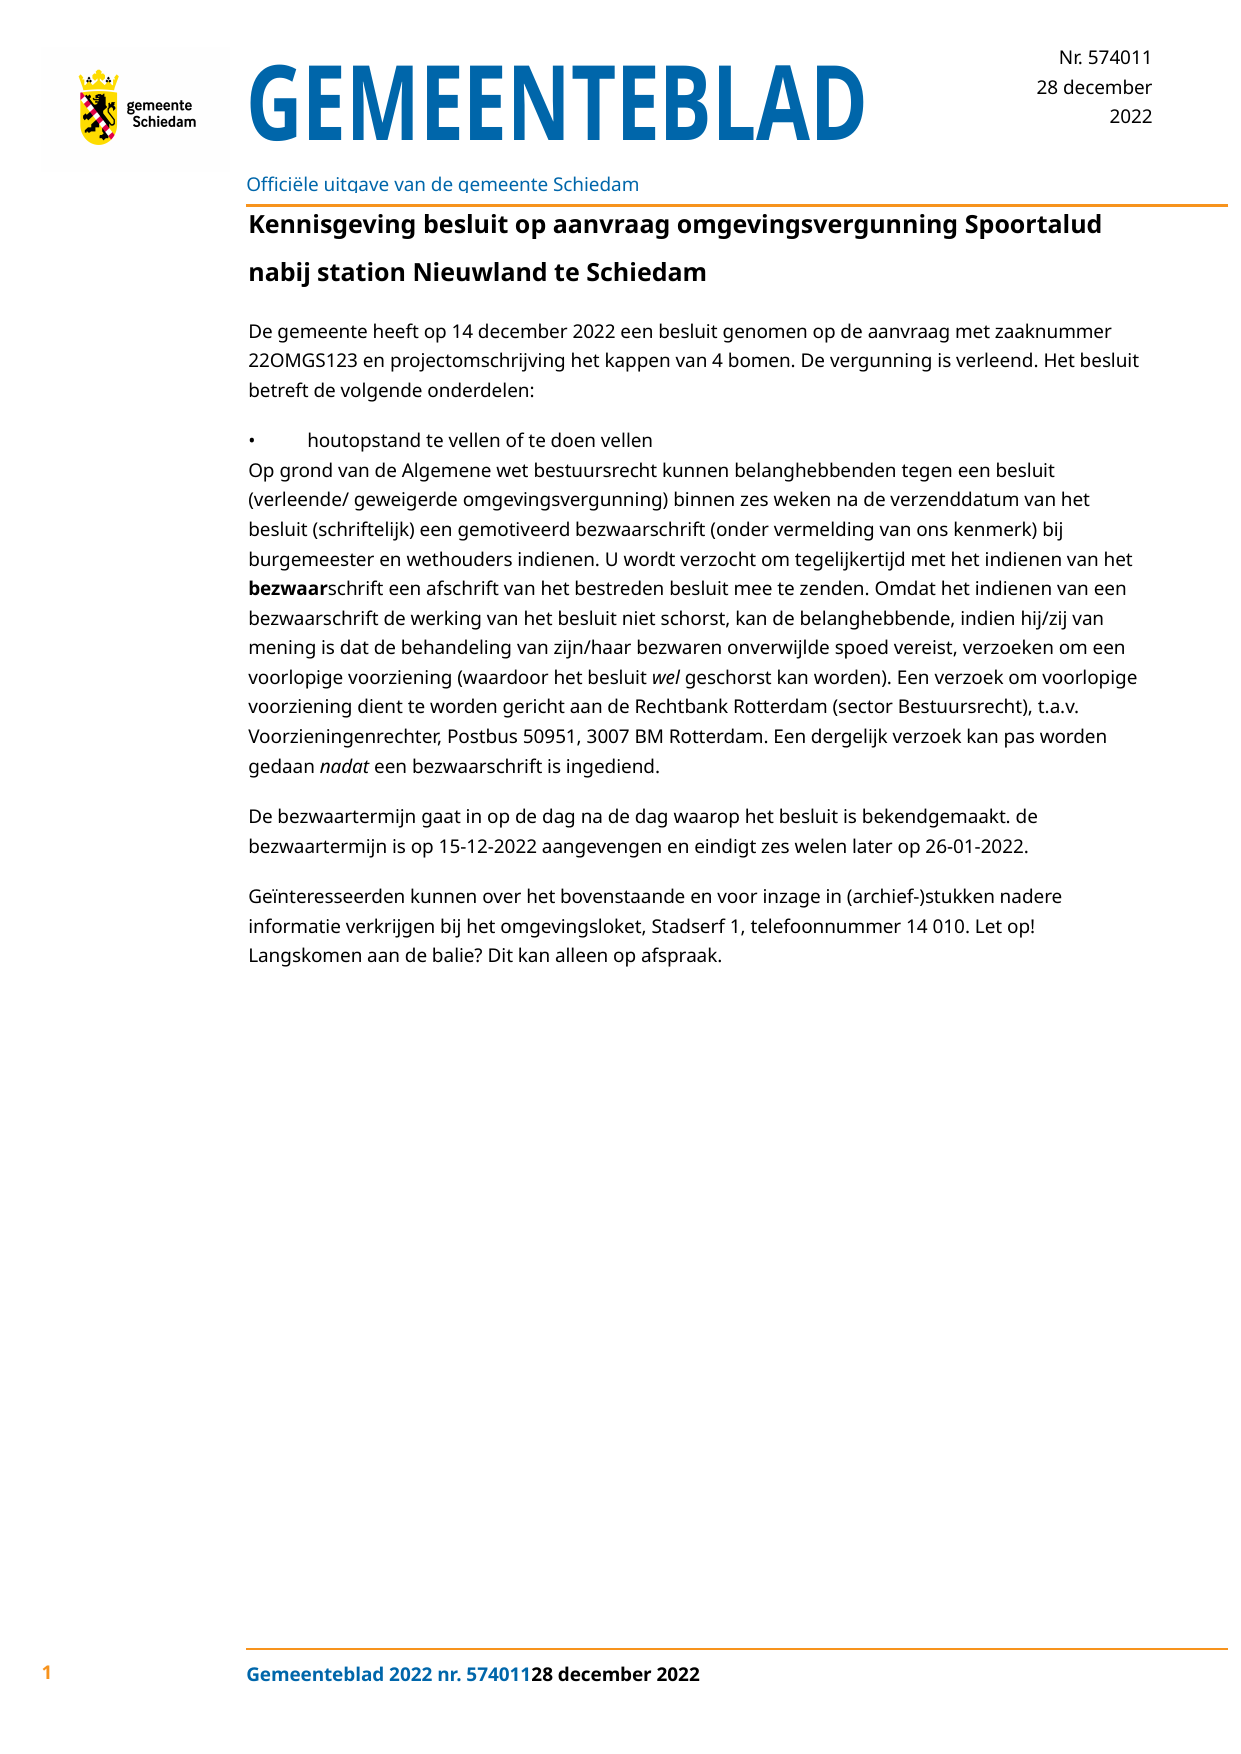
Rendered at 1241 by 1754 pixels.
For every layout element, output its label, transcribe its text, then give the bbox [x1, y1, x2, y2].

text Op grond van de Algemene wet bestuursrecht kunnen belanghebbenden tegen een besluit (verleende/ geweigerde omgevingsvergunning) binnen zes weken na de verzenddatum van het besluit (schriftelijk) een gemotiveerd bezwaarschrift (onder vermelding van ons kenmerk) bij burgemeester en wethouders indienen. U wordt verzocht om tegelijkertijd met het indienen van het bezwaarschrift een afschrift van het bestreden besluit mee te zenden. Omdat het indienen van een bezwaarschrift de werking van het besluit niet schorst, kan de belanghebbende, indien hij/zij van mening is dat de behandeling van zijn/haar bezwaren onverwijlde spoed vereist, verzoeken om een voorlopige voorziening (waardoor het besluit wel geschorst kan worden). Een verzoek om voorlopige voorziening dient te worden gericht aan de Rechtbank Rotterdam (sector Bestuursrecht), t.a.v. Voorzieningenrechter, Postbus 50951, 3007 BM Rotterdam. Een dergelijk verzoek kan pas worden gedaan nadat een bezwaarschrift is ingediend. [248, 457, 1152, 779]
picture [41, 47, 231, 172]
text De bezwaartermijn gaat in op de dag na de dag waarop het besluit is bekendgemaakt. de bezwaartermijn is op 15-12-2022 aangevengen en eindigt zes welen later op 26-01-2022. [248, 803, 1152, 859]
text Geïnteresseerden kunnen over het bovenstaande en voor inzage in (archief-)stukken nadere informatie verkrijgen bij het omgevingsloket, Stadserf 1, telefoonnummer 14 010. Let op! Langskomen aan de balie? Dit kan alleen op afspraak. [248, 883, 1152, 968]
list houtopstand te vellen of te doen vellen [248, 427, 1152, 453]
text Kennisgeving besluit op aanvraag omgevingsvergunning Spoortalud nabij station Nieuwland te Schiedam [248, 207, 1152, 288]
text De gemeente heeft op 14 december 2022 een besluit genomen op de aanvraag met zaaknummer 22OMGS123 en projectomschrijving het kappen van 4 bomen. De vergunning is verleend. Het besluit betreft de volgende onderdelen: [248, 318, 1152, 403]
